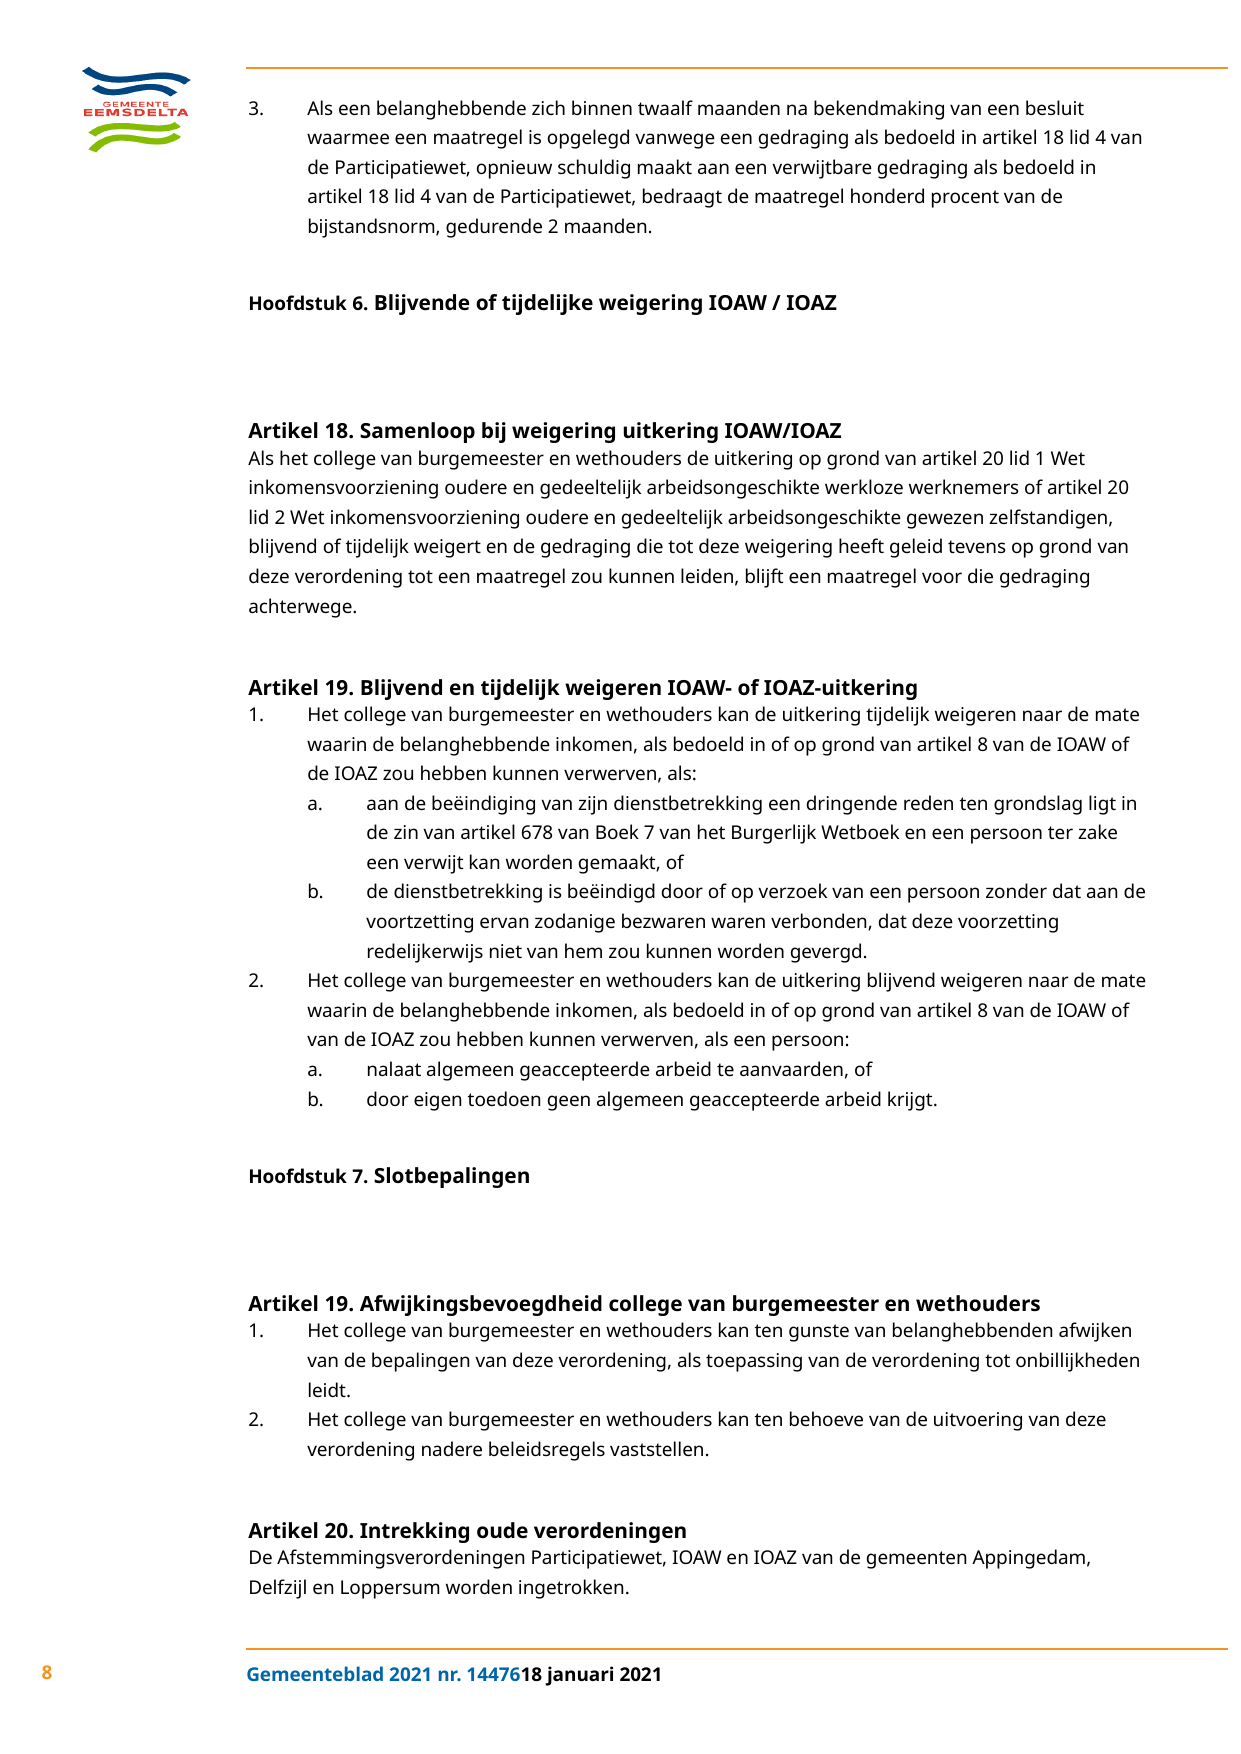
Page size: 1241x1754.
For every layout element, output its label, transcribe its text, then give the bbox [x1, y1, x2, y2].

list Het college van burgemeester en wethouders kan ten behoeve van de uitvoering van deze verordening nadere beleidsregels vaststellen. [248, 1406, 1152, 1462]
text Hoofdstuk 7. Slotbepalingen [248, 1161, 1152, 1189]
text Hoofdstuk 6. Blijvende of tijdelijke weigering IOAW / IOAZ [248, 288, 1152, 317]
list Als een belanghebbende zich binnen twaalf maanden na bekendmaking van een besluit waarmee een maatregel is opgelegd vanwege een gedraging als bedoeld in artikel 18 lid 4 van de Participatiewet, opnieuw schuldig maakt aan een verwijtbare gedraging als bedoeld in artikel 18 lid 4 van de Participatiewet, bedraagt de maatregel honderd procent van de bijstandsnorm, gedurende 2 maanden. [248, 95, 1152, 239]
text Artikel 19. Afwijkingsbevoegdheid college van burgemeester en wethouders [248, 1289, 1152, 1318]
text Artikel 18. Samenloop bij weigering uitkering IOAW/IOAZ [248, 416, 1152, 445]
list Het college van burgemeester en wethouders kan ten gunste van belanghebbenden afwijken van de bepalingen van deze verordening, als toepassing van de verordening tot onbillijkheden leidt. [248, 1318, 1152, 1402]
text De Afstemmingsverordeningen Participatiewet, IOAW en IOAZ van de gemeenten Appingedam, Delfzijl en Loppersum worden ingetrokken. [248, 1544, 1152, 1600]
text Artikel 19. Blijvend en tijdelijk weigeren IOAW- of IOAZ-uitkering [248, 673, 1152, 701]
picture [41, 47, 231, 172]
list door eigen toedoen geen algemeen geaccepteerde arbeid krijgt. [307, 1086, 1152, 1112]
list nalaat algemeen geaccepteerde arbeid te aanvaarden, of [307, 1056, 1152, 1082]
text Als het college van burgemeester en wethouders de uitkering op grond van artikel 20 lid 1 Wet inkomensvoorziening oudere en gedeeltelijk arbeidsongeschikte werkloze werknemers of artikel 20 lid 2 Wet inkomensvoorziening oudere en gedeeltelijk arbeidsongeschikte gewezen zelfstandigen, blijvend of tijdelijk weigert en de gedraging die tot deze weigering heeft geleid tevens op grond van deze verordening tot een maatregel zou kunnen leiden, blijft een maatregel voor die gedraging achterwege. [248, 445, 1152, 618]
text Artikel 20. Intrekking oude verordeningen [248, 1516, 1152, 1544]
list Het college van burgemeester en wethouders kan de uitkering blijvend weigeren naar de mate waarin de belanghebbende inkomen, als bedoeld in of op grond van artikel 8 van de IOAW of van de IOAZ zou hebben kunnen verwerven, als een persoon: [248, 967, 1152, 1052]
list Het college van burgemeester en wethouders kan de uitkering tijdelijk weigeren naar de mate waarin de belanghebbende inkomen, als bedoeld in of op grond van artikel 8 van de IOAW of de IOAZ zou hebben kunnen verwerven, als: [248, 701, 1152, 786]
list aan de beëindiging van zijn dienstbetrekking een dringende reden ten grondslag ligt in de zin van artikel 678 van Boek 7 van het Burgerlijk Wetboek en een persoon ter zake een verwijt kan worden gemaakt, of [307, 790, 1152, 875]
list de dienstbetrekking is beëindigd door of op verzoek van een persoon zonder dat aan de voortzetting ervan zodanige bezwaren waren verbonden, dat deze voorzetting redelijkerwijs niet van hem zou kunnen worden gevergd. [307, 879, 1152, 964]
